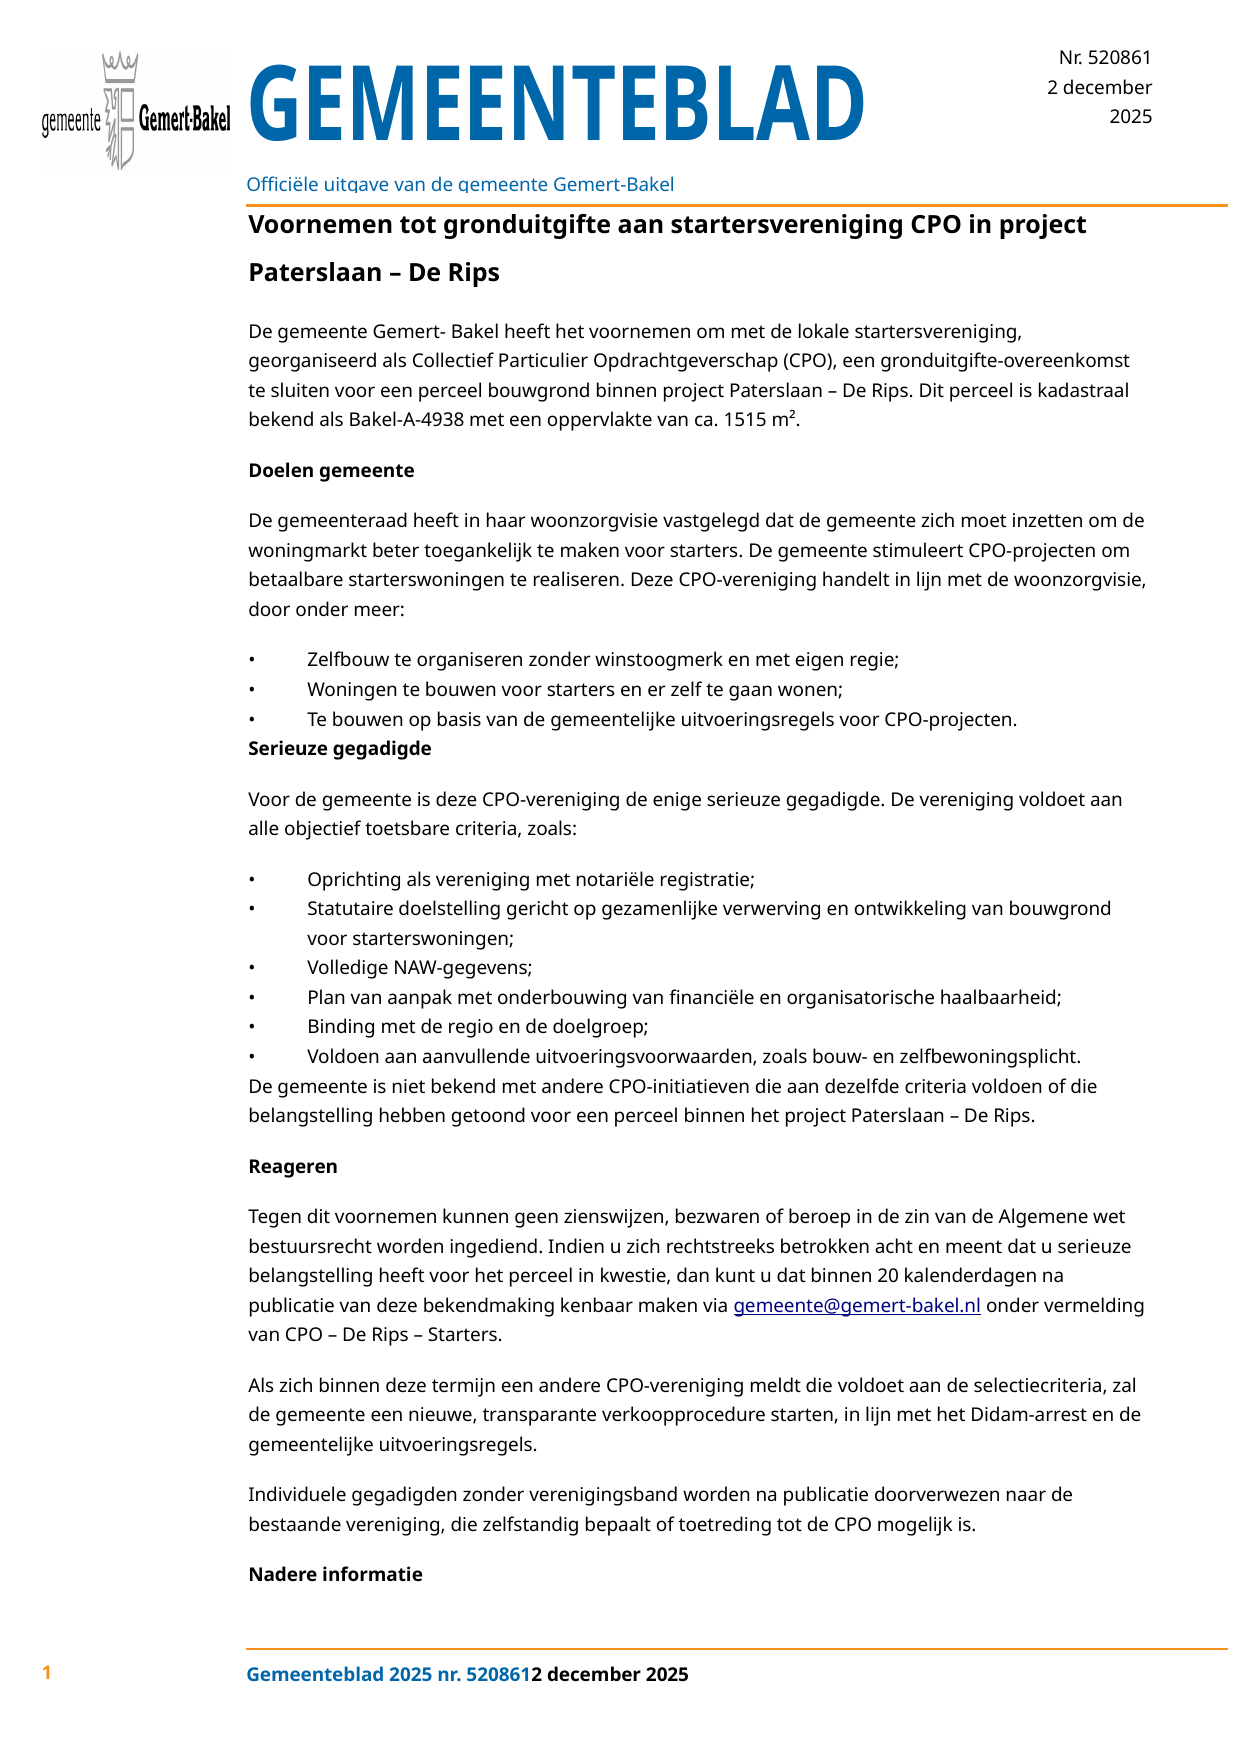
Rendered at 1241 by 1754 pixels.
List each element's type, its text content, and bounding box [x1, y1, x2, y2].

text Voor de gemeente is deze CPO-vereniging de enige serieuze gegadigde. De vereniging voldoet aan alle objectief toetsbare criteria, zoals: [248, 786, 1152, 841]
text Individuele gegadigden zonder verenigingsband worden na publicatie doorverwezen naar de bestaande vereniging, die zelfstandig bepaalt of toetreding tot de CPO mogelijk is. [248, 1482, 1152, 1537]
list Zelfbouw te organiseren zonder winstoogmerk en met eigen regie; [248, 647, 1152, 672]
list Plan van aanpak met onderbouwing van financiële en organisatorische haalbaarheid; [248, 984, 1152, 1010]
text Als zich binnen deze termijn een andere CPO-vereniging meldt die voldoet aan de selectiecriteria, zal de gemeente een nieuwe, transparante verkoopprocedure starten, in lijn met het Didam-arrest en de gemeentelijke uitvoeringsregels.​ [248, 1372, 1152, 1457]
list Oprichting als vereniging met notariële registratie; [248, 866, 1152, 892]
list Binding met de regio en de doelgroep; [248, 1014, 1152, 1039]
text Serieuze gegadigde [248, 735, 1152, 761]
text Tegen dit voornemen kunnen geen zienswijzen, bezwaren of beroep in de zin van de Algemene wet bestuursrecht worden ingediend. Indien u zich rechtstreeks betrokken acht en meent dat u serieuze belangstelling heeft voor het perceel in kwestie, dan kunt u dat binnen 20 kalenderdagen na publicatie van deze bekendmaking kenbaar maken via gemeente@gemert-bakel.nl onder vermelding van CPO – De Rips – Starters. [248, 1203, 1152, 1347]
text Voornemen tot gronduitgifte aan startersvereniging CPO in project Paterslaan – De Rips [248, 207, 1152, 288]
list Woningen te bouwen voor starters en er zelf te gaan wonen; [248, 676, 1152, 702]
text De gemeenteraad heeft in haar woonzorgvisie vastgelegd dat de gemeente zich moet inzetten om de woningmarkt beter toegankelijk te maken voor starters. De gemeente stimuleert CPO-projecten om betaalbare starterswoningen te realiseren. Deze CPO-vereniging handelt in lijn met de woonzorgvisie, door onder meer: [248, 507, 1152, 622]
text De gemeente is niet bekend met andere CPO-initiatieven die aan dezelfde criteria voldoen of die belangstelling hebben getoond voor een perceel binnen het project Paterslaan – De Rips. [248, 1073, 1152, 1128]
list Statutaire doelstelling gericht op gezamenlijke verwerving en ontwikkeling van bouwgrond voor starterswoningen; [248, 895, 1152, 951]
text De gemeente Gemert- Bakel heeft het voornemen om met de lokale startersvereniging, georganiseerd als Collectief Particulier Opdrachtgeverschap (CPO), een gronduitgifte-overeenkomst te sluiten voor een perceel bouwgrond binnen project Paterslaan – De Rips. Dit perceel is kadastraal bekend als Bakel-A-4938 met een oppervlakte van ca. 1515 m². [248, 318, 1152, 432]
text Nadere informatie [248, 1562, 1152, 1587]
text Doelen gemeente [248, 457, 1152, 483]
list Te bouwen op basis van de gemeentelijke uitvoeringsregels voor CPO-projecten. [248, 706, 1152, 732]
list Voldoen aan aanvullende uitvoeringsvoorwaarden, zoals bouw- en zelfbewoningsplicht. [248, 1043, 1152, 1069]
text Reageren [248, 1153, 1152, 1179]
picture [41, 47, 231, 172]
list Volledige NAW-gegevens; [248, 954, 1152, 980]
